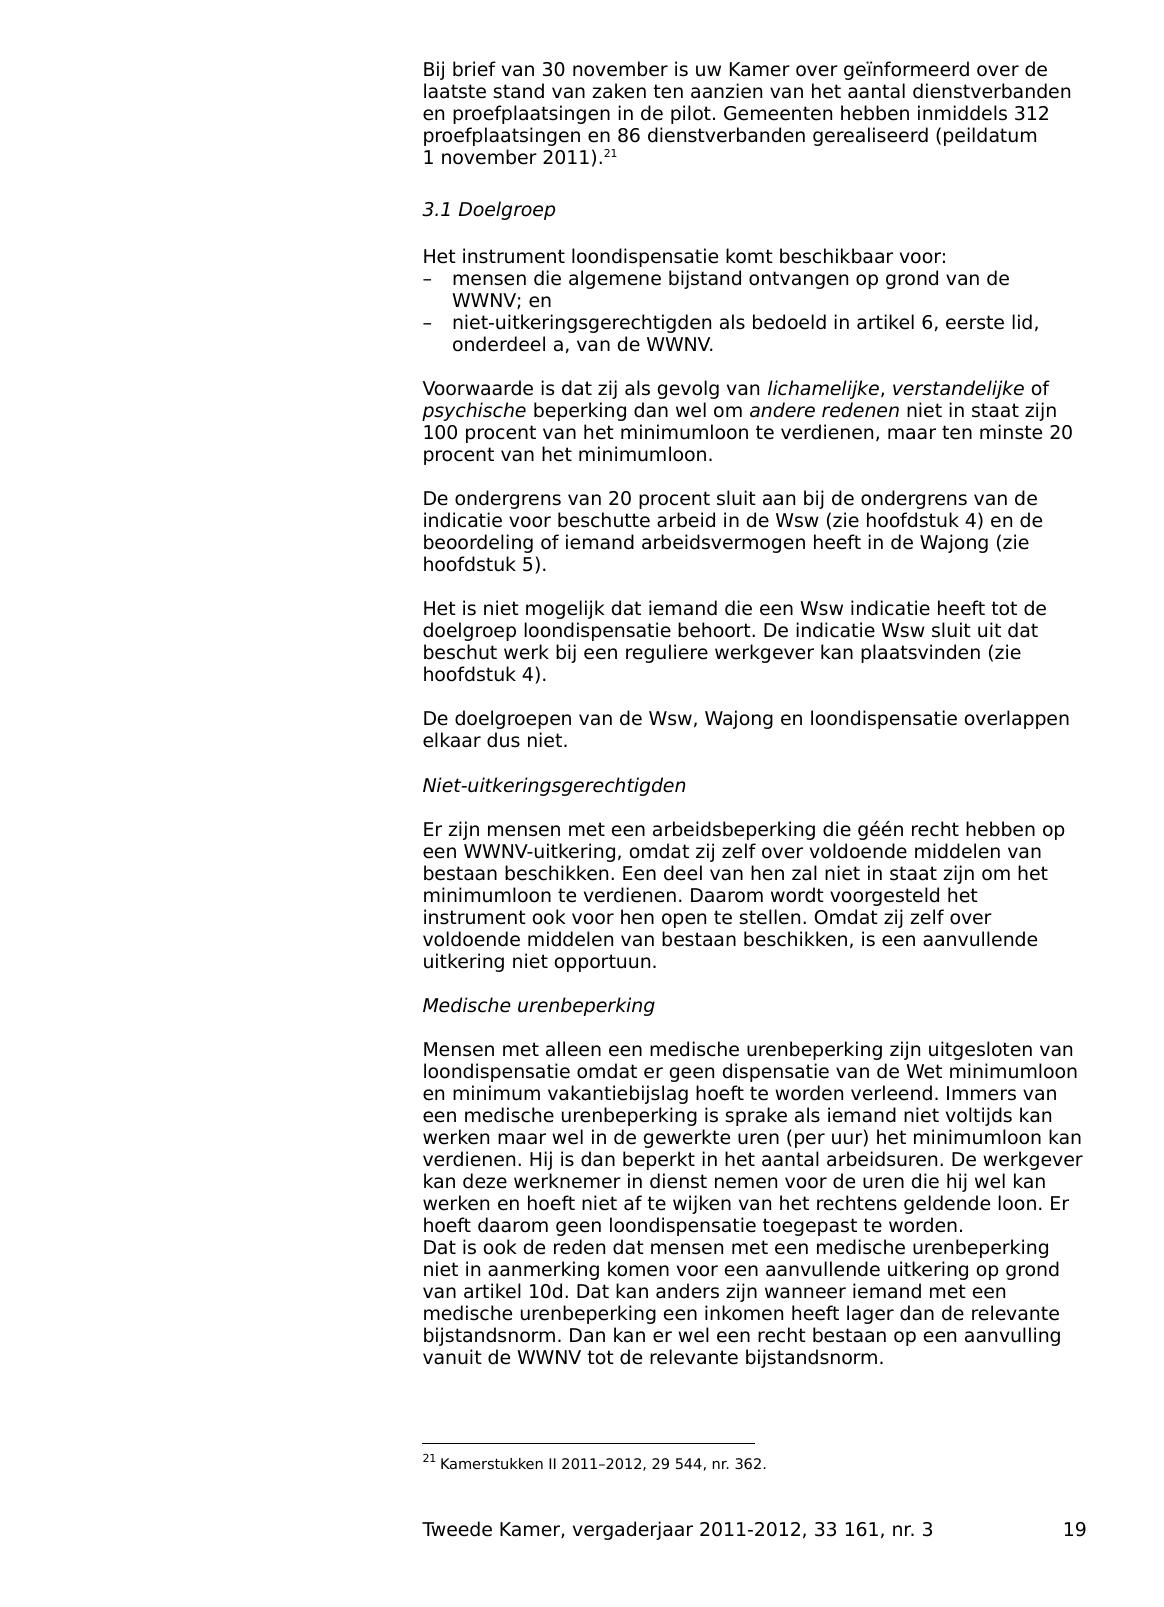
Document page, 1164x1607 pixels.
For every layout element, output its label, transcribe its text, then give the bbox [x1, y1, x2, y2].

text Er zijn mensen met een arbeidsbeperking die géén recht hebben op een WWNV-uitkering, omdat zij zelf over voldoende middelen van bestaan beschikken. Een deel van hen zal niet in staat zijn om het minimumloon te verdienen. Daarom wordt voorgesteld het instrument ook voor hen open te stellen. Omdat zij zelf over voldoende middelen van bestaan beschikken, is een aanvullende uitkering niet opportuun. [422, 819, 1087, 972]
subtitle Medische urenbeperking [422, 995, 1087, 1017]
text De doelgroepen van de Wsw, Wajong en loondispensatie overlappen elkaar dus niet. [422, 708, 1087, 752]
text Bij brief van 30 november is uw Kamer over geïnformeerd over de laatste stand van zaken ten aanzien van het aantal dienstverbanden en proefplaatsingen in de pilot. Gemeenten hebben inmiddels 312 proefplaatsingen en 86 dienstverbanden gerealiseerd (peildatum 1 november 2011). [422, 59, 1087, 169]
text Mensen met alleen een medische urenbeperking zijn uitgesloten van loondispensatie omdat er geen dispensatie van de Wet minimumloon en minimum vakantiebijslag hoeft te worden verleend. Immers van een medische urenbeperking is sprake als iemand niet voltijds kan werken maar wel in de gewerkte uren (per uur) het minimumloon kan verdienen. Hij is dan beperkt in het aantal arbeidsuren. De werkgever kan deze werknemer in dienst nemen voor de uren die hij wel kan werken en hoeft niet af te wijken van het rechtens geldende loon. Er hoeft daarom geen loondispensatie toegepast te worden. [422, 1039, 1087, 1237]
text Dat is ook de reden dat mensen met een medische urenbeperking niet in aanmerking komen voor een aanvullende uitkering op grond van artikel 10d. Dat kan anders zijn wanneer iemand met een medische urenbeperking een inkomen heeft lager dan de relevante bijstandsnorm. Dan kan er wel een recht bestaan op een aanvulling vanuit de WWNV tot de relevante bijstandsnorm. [422, 1237, 1087, 1368]
text Het instrument loondispensatie komt beschikbaar voor: [422, 246, 1087, 268]
subtitle 3.1 Doelgroep [422, 199, 1087, 221]
text Het is niet mogelijk dat iemand die een Wsw indicatie heeft tot de doelgroep loondispensatie behoort. De indicatie Wsw sluit uit dat beschut werk bij een reguliere werkgever kan plaatsvinden (zie hoofdstuk 4). [422, 598, 1087, 686]
text Voorwaarde is dat zij als gevolg van lichamelijke, verstandelijke of psychische beperking dan wel om andere redenen niet in staat zijn 100 procent van het minimumloon te verdienen, maar ten minste 20 procent van het minimumloon. [422, 378, 1087, 466]
text De ondergrens van 20 procent sluit aan bij de ondergrens van de indicatie voor beschutte arbeid in de Wsw (zie hoofdstuk 4) en de beoordeling of iemand arbeidsvermogen heeft in de Wajong (zie hoofdstuk 5). [422, 488, 1087, 576]
text – mensen die algemene bijstand ontvangen op grond van de WWNV; en [422, 268, 1087, 312]
subtitle Niet-uitkeringsgerechtigden [422, 774, 1087, 796]
text – niet-uitkeringsgerechtigden als bedoeld in artikel 6, eerste lid, onderdeel a, van de WWNV. [422, 312, 1087, 356]
text Kamerstukken II 2011–2012, 29 544, nr. 362. [422, 1452, 1087, 1474]
